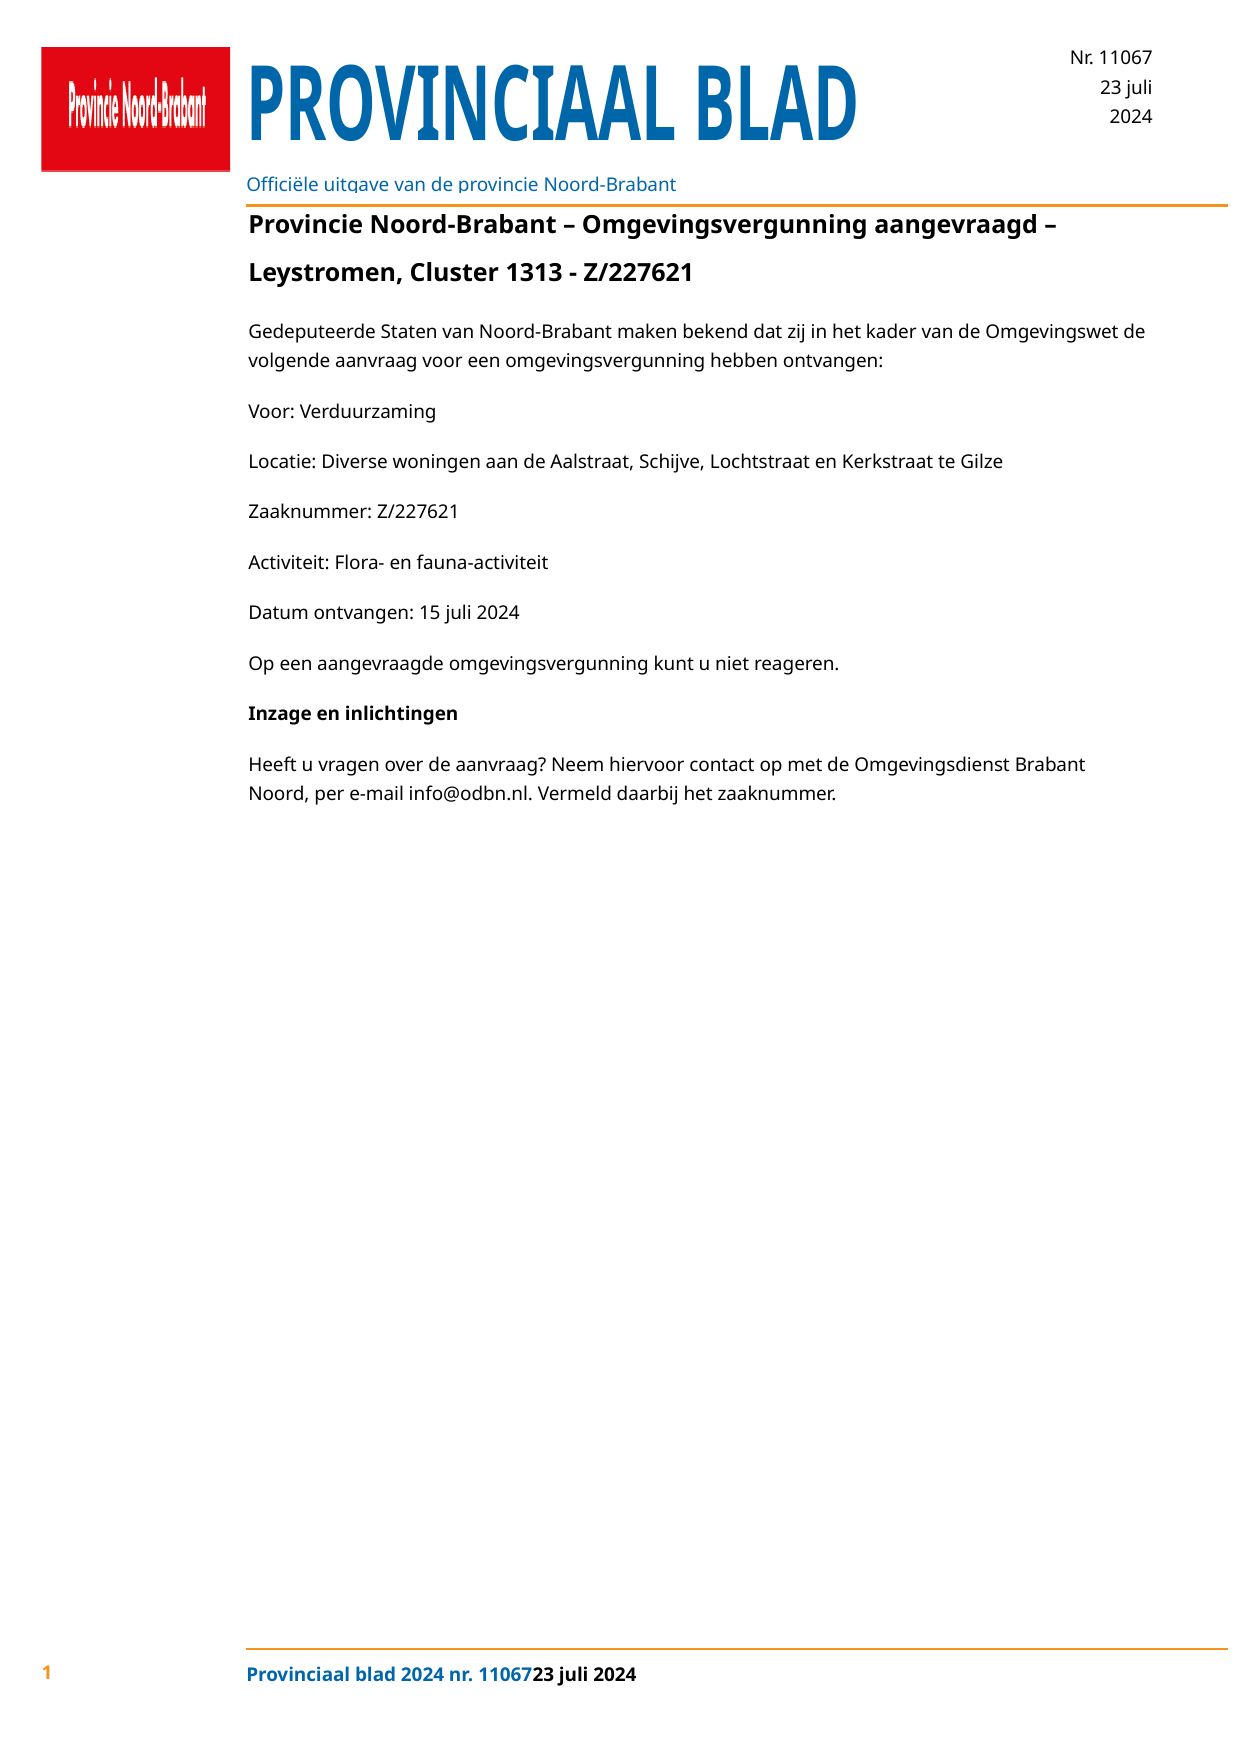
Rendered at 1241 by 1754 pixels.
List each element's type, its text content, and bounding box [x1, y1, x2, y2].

text Zaaknummer: Z/227621 [248, 499, 1152, 524]
text Datum ontvangen: 15 juli 2024 [248, 599, 1152, 625]
text Gedeputeerde Staten van Noord-Brabant maken bekend dat zij in het kader van de Omgevingswet de volgende aanvraag voor een omgevingsvergunning hebben ontvangen: [248, 318, 1152, 373]
text Provincie Noord-Brabant – Omgevingsvergunning aangevraagd – Leystromen, Cluster 1313 - Z/227621 [248, 207, 1152, 288]
text Locatie: Diverse woningen aan de Aalstraat, Schijve, Lochtstraat en Kerkstraat te Gilze [248, 448, 1152, 474]
picture [41, 47, 231, 172]
text Op een aangevraagde omgevingsvergunning kunt u niet reageren. [248, 650, 1152, 676]
text Activiteit: Flora- en fauna-activiteit [248, 549, 1152, 575]
text Inzage en inlichtingen [248, 700, 1152, 726]
text Heeft u vragen over de aanvraag? Neem hiervoor contact op met de Omgevingsdienst Brabant Noord, per e-mail info@odbn.nl. Vermeld daarbij het zaaknummer. [248, 751, 1152, 806]
text Voor: Verduurzaming [248, 398, 1152, 424]
